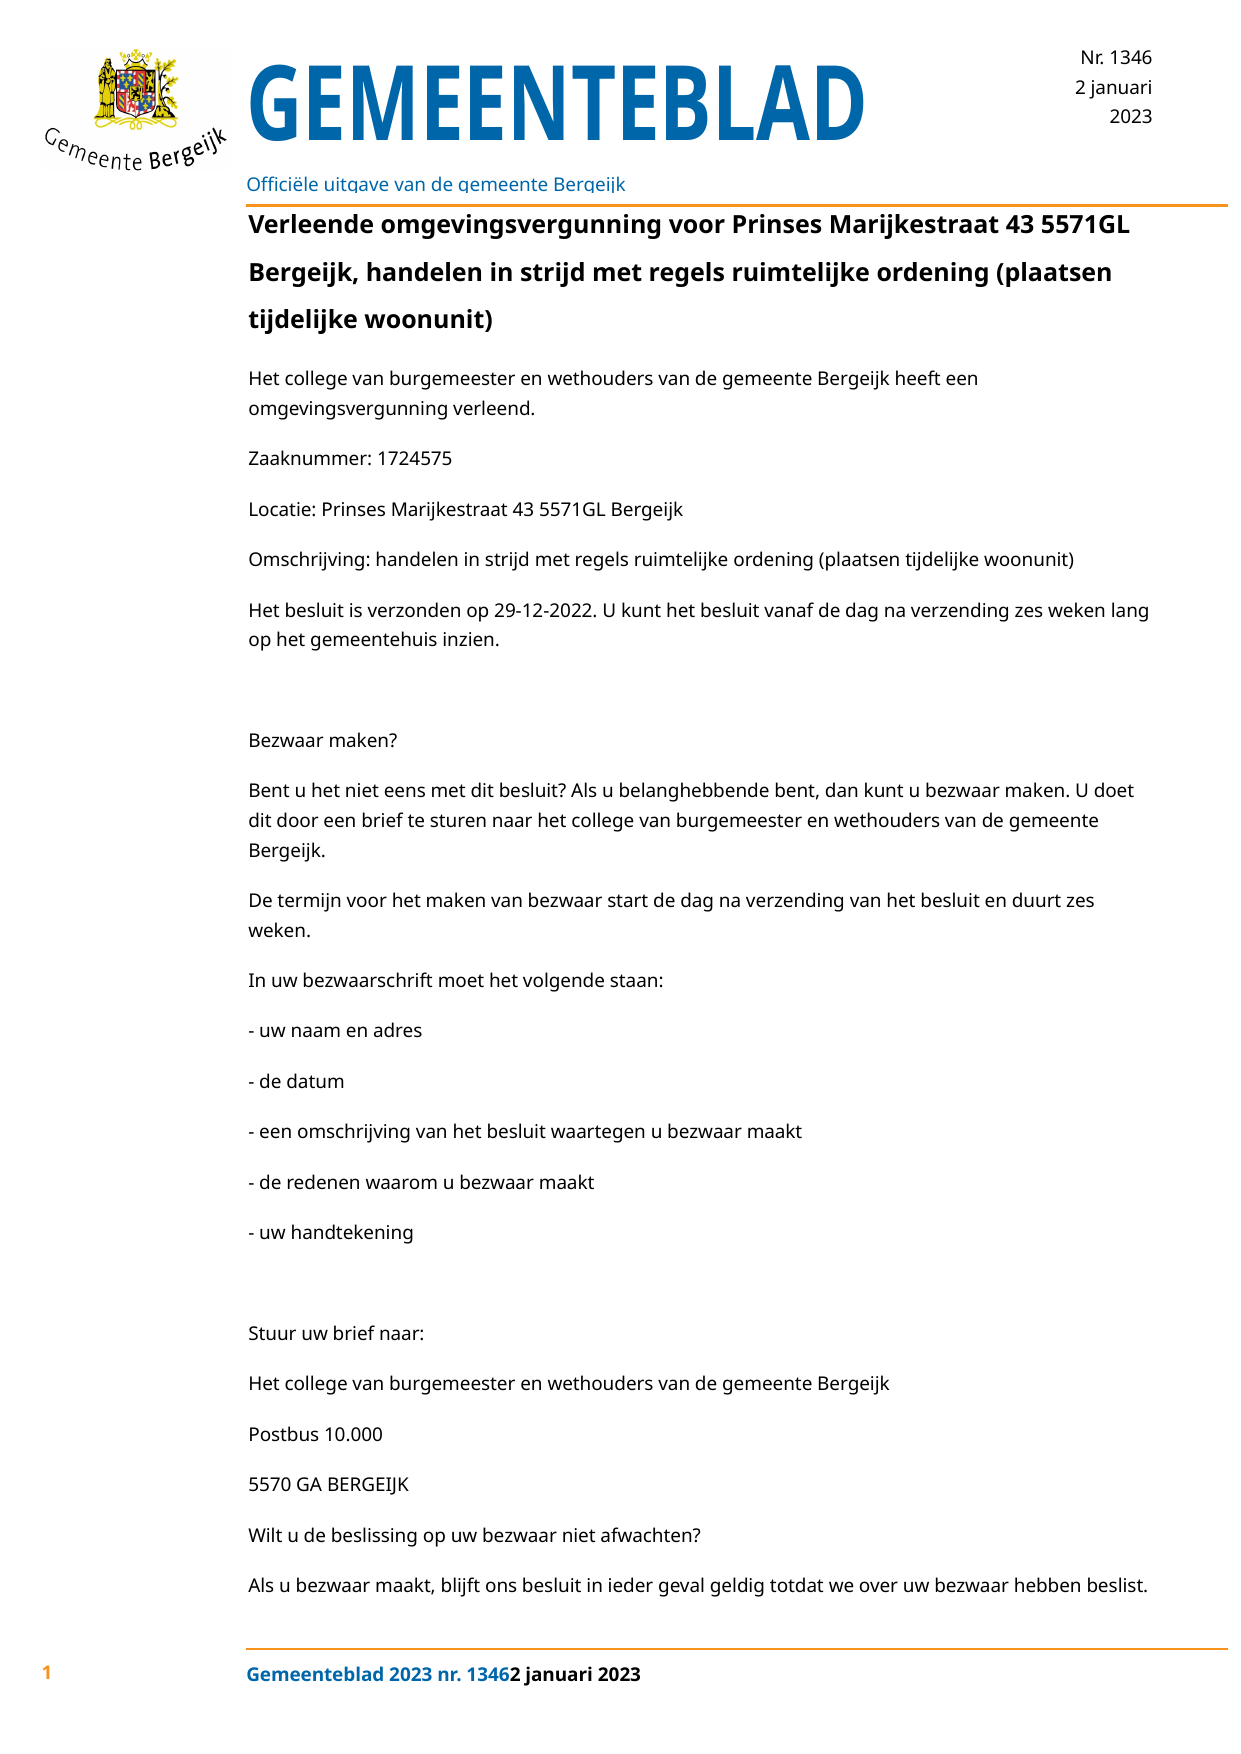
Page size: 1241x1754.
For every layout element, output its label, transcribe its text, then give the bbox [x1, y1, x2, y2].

text Wilt u de beslissing op uw bezwaar niet afwachten? [248, 1522, 1152, 1547]
text Bezwaar maken? [248, 727, 1152, 753]
text - uw naam en adres [248, 1018, 1152, 1043]
text Locatie: Prinses Marijkestraat 43 5571GL Bergeijk [248, 496, 1152, 522]
text - de datum [248, 1068, 1152, 1094]
text Omschrijving: handelen in strijd met regels ruimtelijke ordening (plaatsen tijdelijke woonunit) [248, 546, 1152, 572]
text - een omschrijving van het besluit waartegen u bezwaar maakt [248, 1118, 1152, 1144]
picture [41, 47, 231, 172]
text Het besluit is verzonden op 29-12-2022. U kunt het besluit vanaf de dag na verzending zes weken lang op het gemeentehuis inzien. [248, 597, 1152, 652]
text De termijn voor het maken van bezwaar start de dag na verzending van het besluit en duurt zes weken. [248, 887, 1152, 942]
text In uw bezwaarschrift moet het volgende staan: [248, 967, 1152, 993]
text Postbus 10.000 [248, 1421, 1152, 1447]
text Als u bezwaar maakt, blijft ons besluit in ieder geval geldig totdat we over uw bezwaar hebben beslist. [248, 1572, 1152, 1598]
text - de redenen waarom u bezwaar maakt [248, 1169, 1152, 1194]
text Het college van burgemeester en wethouders van de gemeente Bergeijk heeft een omgevingsvergunning verleend. [248, 366, 1152, 421]
text - uw handtekening [248, 1219, 1152, 1245]
text Verleende omgevingsvergunning voor Prinses Marijkestraat 43 5571GL Bergeijk, handelen in strijd met regels ruimtelijke ordening (plaatsen tijdelijke woonunit) [248, 207, 1152, 336]
text Bent u het niet eens met dit besluit? Als u belanghebbende bent, dan kunt u bezwaar maken. U doet dit door een brief te sturen naar het college van burgemeester en wethouders van de gemeente Bergeijk. [248, 778, 1152, 862]
text 5570 GA BERGEIJK [248, 1471, 1152, 1497]
text Zaaknummer: 1724575 [248, 446, 1152, 471]
text Stuur uw brief naar: [248, 1320, 1152, 1346]
text Het college van burgemeester en wethouders van de gemeente Bergeijk [248, 1371, 1152, 1396]
